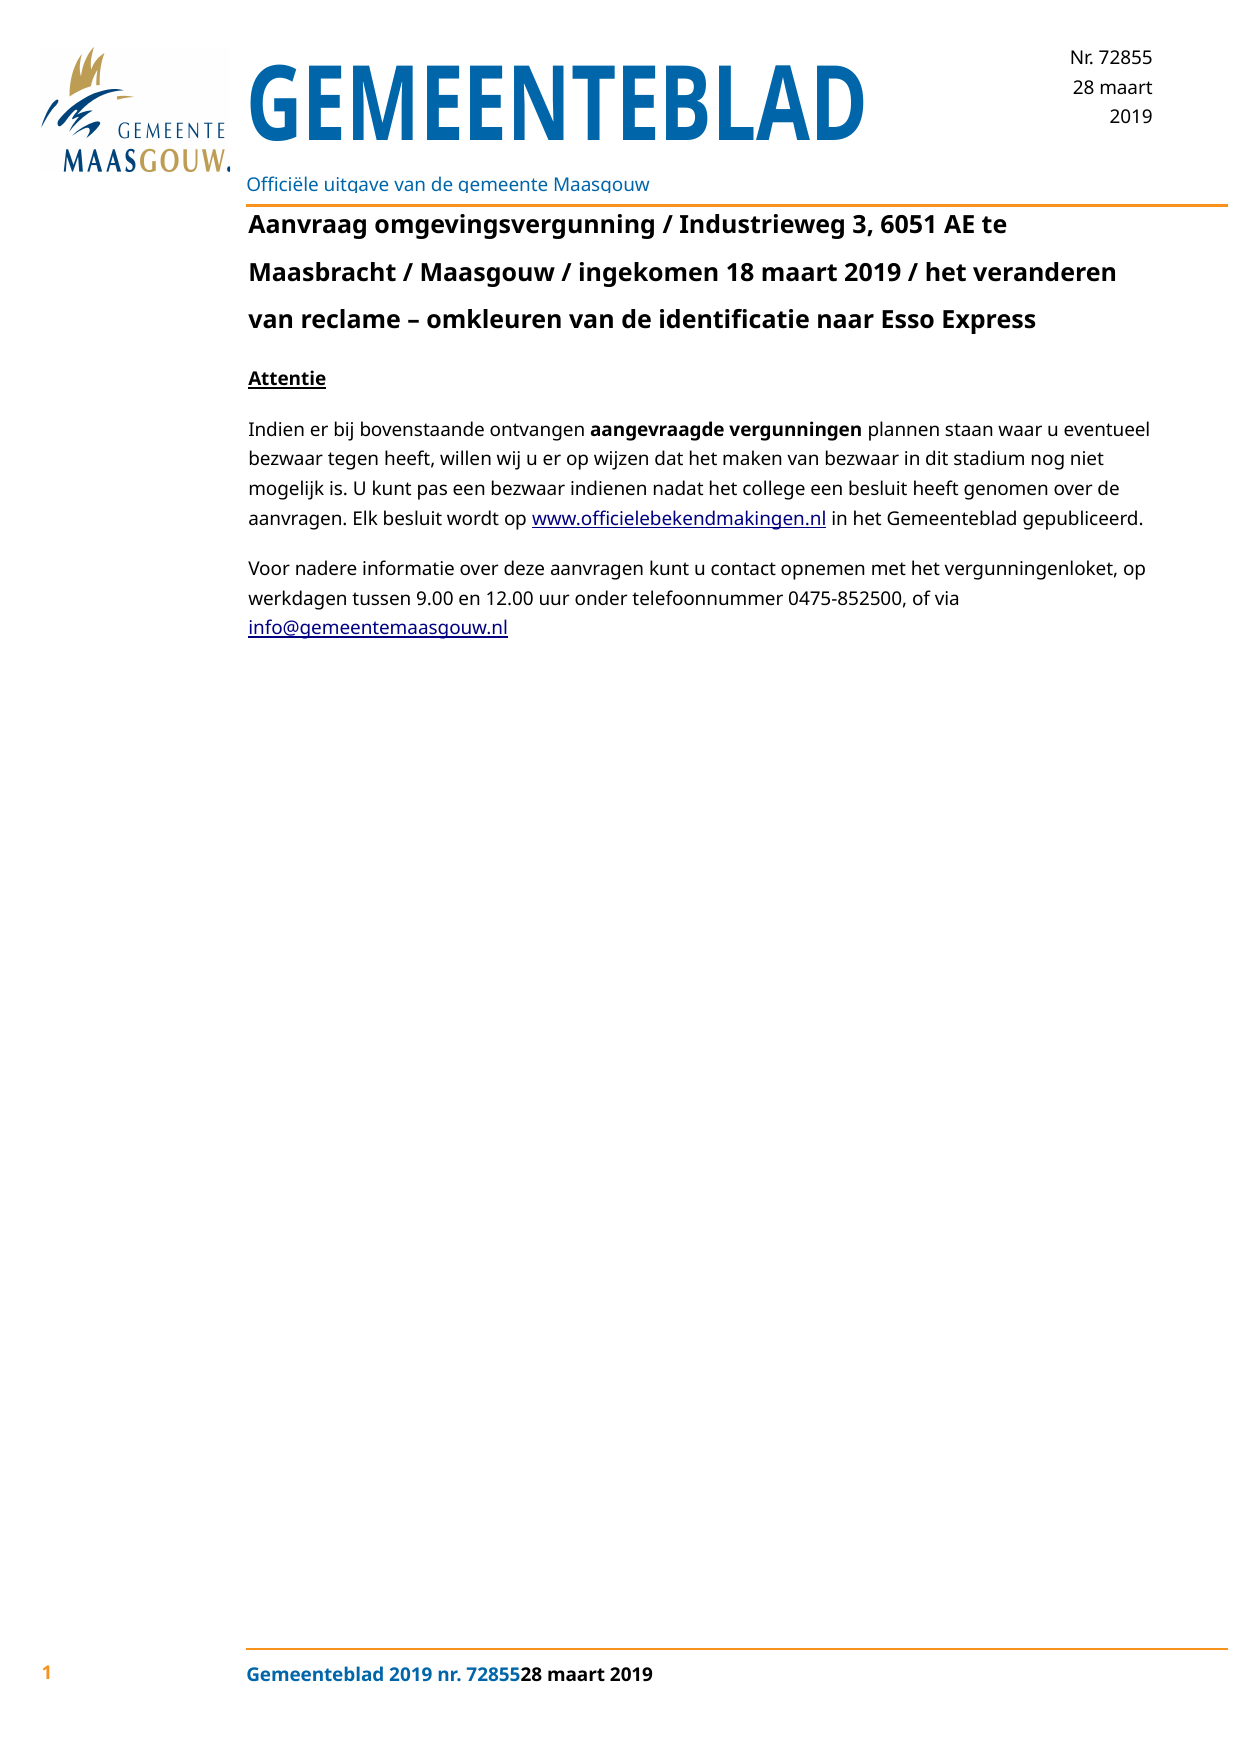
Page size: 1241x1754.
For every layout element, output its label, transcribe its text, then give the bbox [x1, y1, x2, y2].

text Indien er bij bovenstaande ontvangen aangevraagde vergunningen plannen staan waar u eventueel bezwaar tegen heeft, willen wij u er op wijzen dat het maken van bezwaar in dit stadium nog niet mogelijk is. U kunt pas een bezwaar indienen nadat het college een besluit heeft genomen over de aanvragen. Elk besluit wordt op www.officielebekendmakingen.nl in het Gemeenteblad gepubliceerd. [248, 416, 1152, 530]
picture [41, 47, 231, 172]
text Voor nadere informatie over deze aanvragen kunt u contact opnemen met het vergunningenloket, op werkdagen tussen 9.00 en 12.00 uur onder telefoonnummer 0475-852500, of via info@gemeentemaasgouw.nl [248, 555, 1152, 640]
text Attentie [248, 366, 1152, 391]
text Aanvraag omgevingsvergunning / Industrieweg 3, 6051 AE te Maasbracht / Maasgouw / ingekomen 18 maart 2019 / het veranderen van reclame – omkleuren van de identificatie naar Esso Express [248, 207, 1152, 336]
